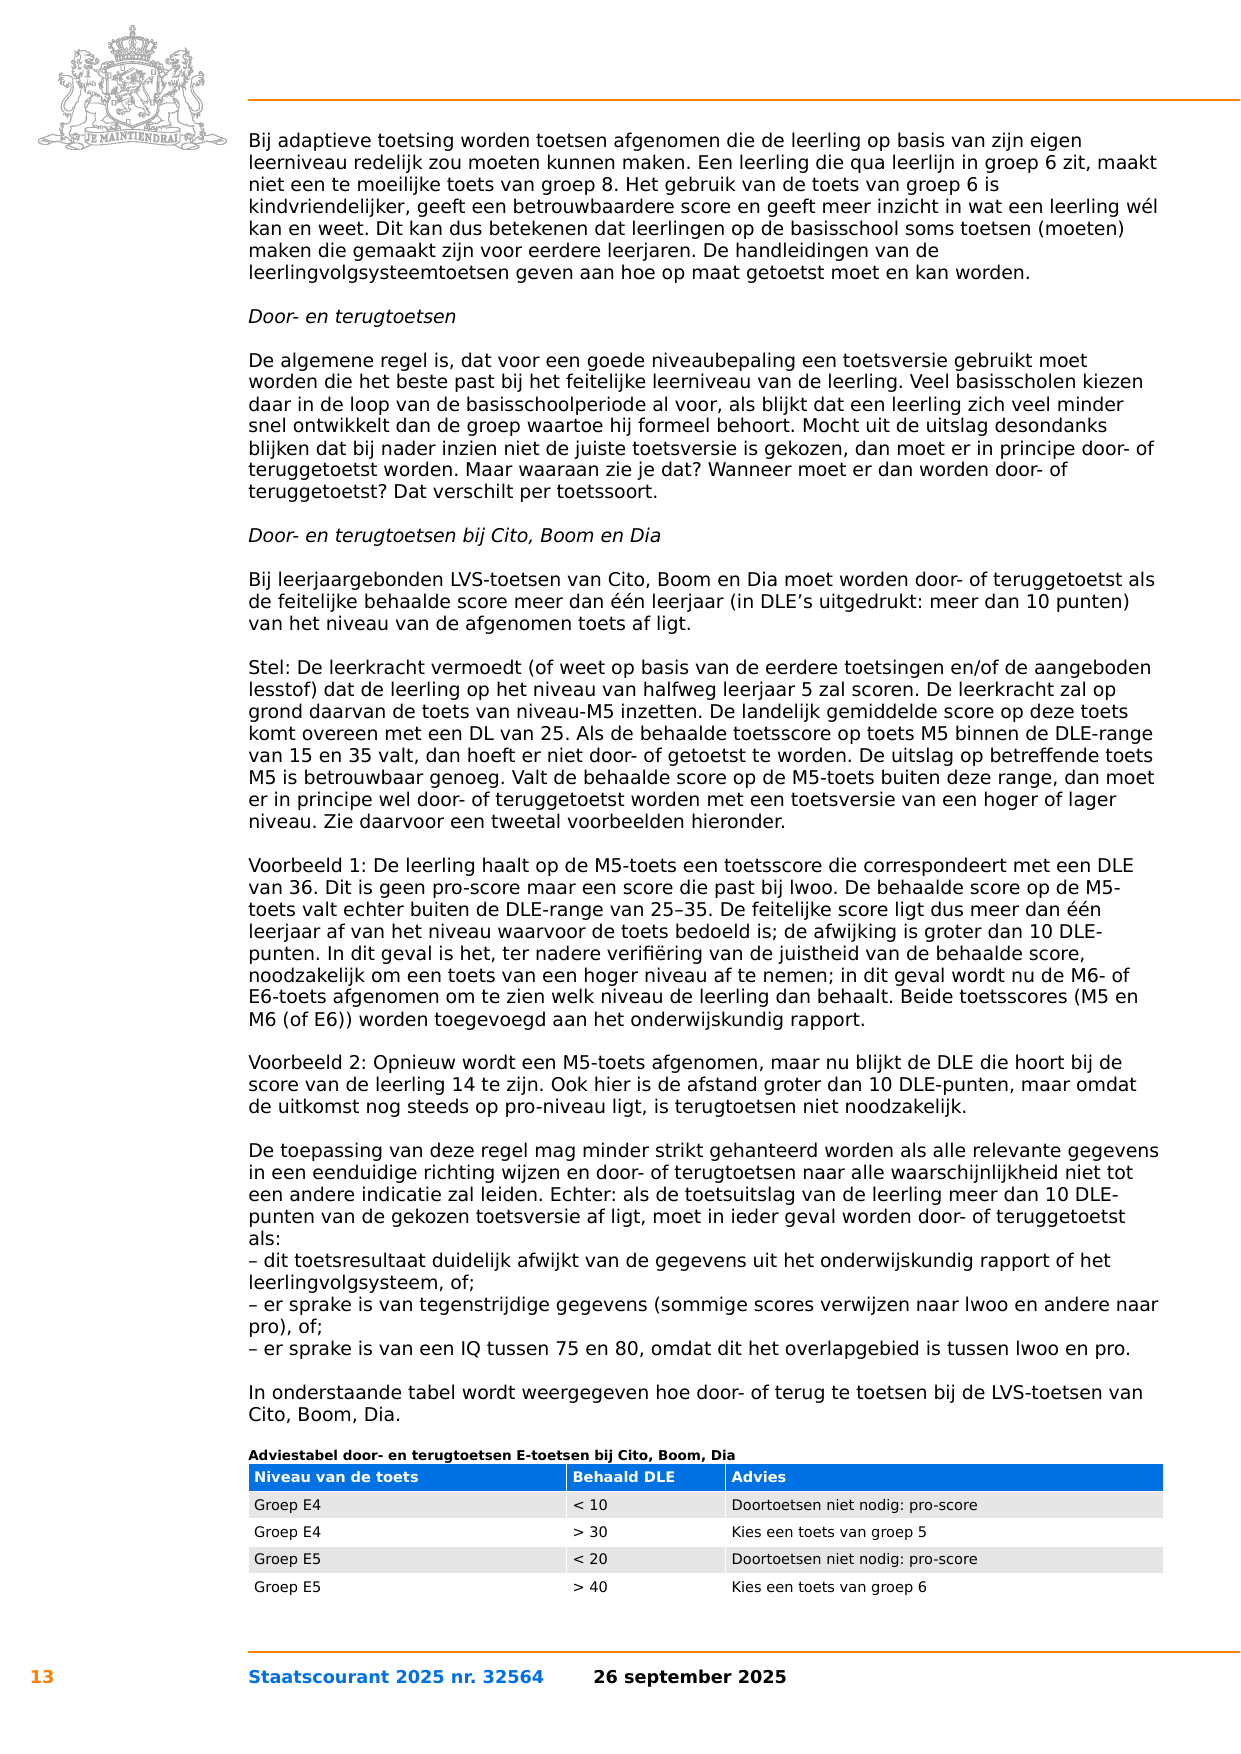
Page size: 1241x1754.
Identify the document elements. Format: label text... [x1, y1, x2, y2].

text Voorbeeld 2: Opnieuw wordt een M5-toets afgenomen, maar nu blijkt de DLE die hoort bij de score van de leerling 14 te zijn. Ook hier is de afstand groter dan 10 DLE-punten, maar omdat de uitkomst nog steeds op pro-niveau ligt, is terugtoetsen niet noodzakelijk. [248, 1052, 1163, 1118]
table_cell Doortoetsen niet nodig: pro-score [726, 1492, 1163, 1518]
table_cell > 40 [567, 1574, 725, 1600]
text De algemene regel is, dat voor een goede niveaubepaling een toetsversie gebruikt moet worden die het beste past bij het feitelijke leerniveau van de leerling. Veel basisscholen kiezen daar in de loop van de basisschoolperiode al voor, als blijkt dat een leerling zich veel minder snel ontwikkelt dan de groep waartoe hij formeel behoort. Mocht uit de uitslag desondanks blijken dat bij nader inzien niet de juiste toetsversie is gekozen, dan moet er in principe door- of teruggetoetst worden. Maar waaraan zie je dat? Wanneer moet er dan worden door- of teruggetoetst? Dat verschilt per toetssoort. [248, 349, 1163, 503]
table_cell Advies [726, 1464, 1163, 1491]
picture [38, 25, 227, 150]
table_cell < 10 [567, 1492, 725, 1518]
table_cell Groep E4 [249, 1519, 566, 1546]
table_header Adviestabel door- en terugtoetsen E-toetsen bij Cito, Boom, Dia [248, 1448, 1163, 1463]
text Voorbeeld 1: De leerling haalt op de M5-toets een toetsscore die correspondeert met een DLE van 36. Dit is geen pro-score maar een score die past bij lwoo. De behaalde score op de M5-toets valt echter buiten de DLE-range van 25–35. De feitelijke score ligt dus meer dan één leerjaar af van het niveau waarvoor de toets bedoeld is; de afwijking is groter dan 10 DLE-punten. In dit geval is het, ter nadere verifiëring van de juistheid van de behaalde score, noodzakelijk om een toets van een hoger niveau af te nemen; in dit geval wordt nu de M6- of E6-toets afgenomen om te zien welk niveau de leerling dan behaalt. Beide toetsscores (M5 en M6 (of E6)) worden toegevoegd aan het onderwijskundig rapport. [248, 854, 1163, 1030]
table_cell < 20 [567, 1547, 725, 1573]
table_cell Groep E5 [249, 1547, 566, 1573]
subtitle Door- en terugtoetsen bij Cito, Boom en Dia [248, 525, 1163, 547]
table_cell Kies een toets van groep 6 [726, 1574, 1163, 1600]
table_cell Behaald DLE [567, 1464, 725, 1491]
text – dit toetsresultaat duidelijk afwijkt van de gegevens uit het onderwijskundig rapport of het leerlingvolgsysteem, of; [248, 1250, 1163, 1294]
table_cell Niveau van de toets [249, 1464, 566, 1491]
text Stel: De leerkracht vermoedt (of weet op basis van de eerdere toetsingen en/of de aangeboden lesstof) dat de leerling op het niveau van halfweg leerjaar 5 zal scoren. De leerkracht zal op grond daarvan de toets van niveau-M5 inzetten. De landelijk gemiddelde score op deze toets komt overeen met een DL van 25. Als de behaalde toetsscore op toets M5 binnen de DLE-range van 15 en 35 valt, dan hoeft er niet door- of getoetst te worden. De uitslag op betreffende toets M5 is betrouwbaar genoeg. Valt de behaalde score op de M5-toets buiten deze range, dan moet er in principe wel door- of teruggetoetst worden met een toetsversie van een hoger of lager niveau. Zie daarvoor een tweetal voorbeelden hieronder. [248, 657, 1163, 833]
table_cell > 30 [567, 1519, 725, 1546]
subtitle Door- en terugtoetsen [248, 306, 1163, 328]
text – er sprake is van tegenstrijdige gegevens (sommige scores verwijzen naar lwoo en andere naar pro), of; [248, 1294, 1163, 1338]
table_cell Groep E4 [249, 1492, 566, 1518]
table_cell Kies een toets van groep 5 [726, 1519, 1163, 1546]
text Bij leerjaargebonden LVS-toetsen van Cito, Boom en Dia moet worden door- of teruggetoetst als de feitelijke behaalde score meer dan één leerjaar (in DLE’s uitgedrukt: meer dan 10 punten) van het niveau van de afgenomen toets af ligt. [248, 569, 1163, 635]
text In onderstaande tabel wordt weergegeven hoe door- of terug te toetsen bij de LVS-toetsen van Cito, Boom, Dia. [248, 1382, 1163, 1426]
table_cell Doortoetsen niet nodig: pro-score [726, 1547, 1163, 1573]
table_cell Groep E5 [249, 1574, 566, 1600]
text – er sprake is van een IQ tussen 75 en 80, omdat dit het overlapgebied is tussen lwoo en pro. [248, 1338, 1163, 1360]
text De toepassing van deze regel mag minder strikt gehanteerd worden als alle relevante gegevens in een eenduidige richting wijzen en door- of terugtoetsen naar alle waarschijnlijkheid niet tot een andere indicatie zal leiden. Echter: als de toetsuitslag van de leerling meer dan 10 DLE-punten van de gekozen toetsversie af ligt, moet in ieder geval worden door- of teruggetoetst als: [248, 1140, 1163, 1250]
text Bij adaptieve toetsing worden toetsen afgenomen die de leerling op basis van zijn eigen leerniveau redelijk zou moeten kunnen maken. Een leerling die qua leerlijn in groep 6 zit, maakt niet een te moeilijke toets van groep 8. Het gebruik van de toets van groep 6 is kindvriendelijker, geeft een betrouwbaardere score en geeft meer inzicht in wat een leerling wél kan en weet. Dit kan dus betekenen dat leerlingen op de basisschool soms toetsen (moeten) maken die gemaakt zijn voor eerdere leerjaren. De handleidingen van de leerlingvolgsysteemtoetsen geven aan hoe op maat getoetst moet en kan worden. [248, 130, 1163, 284]
